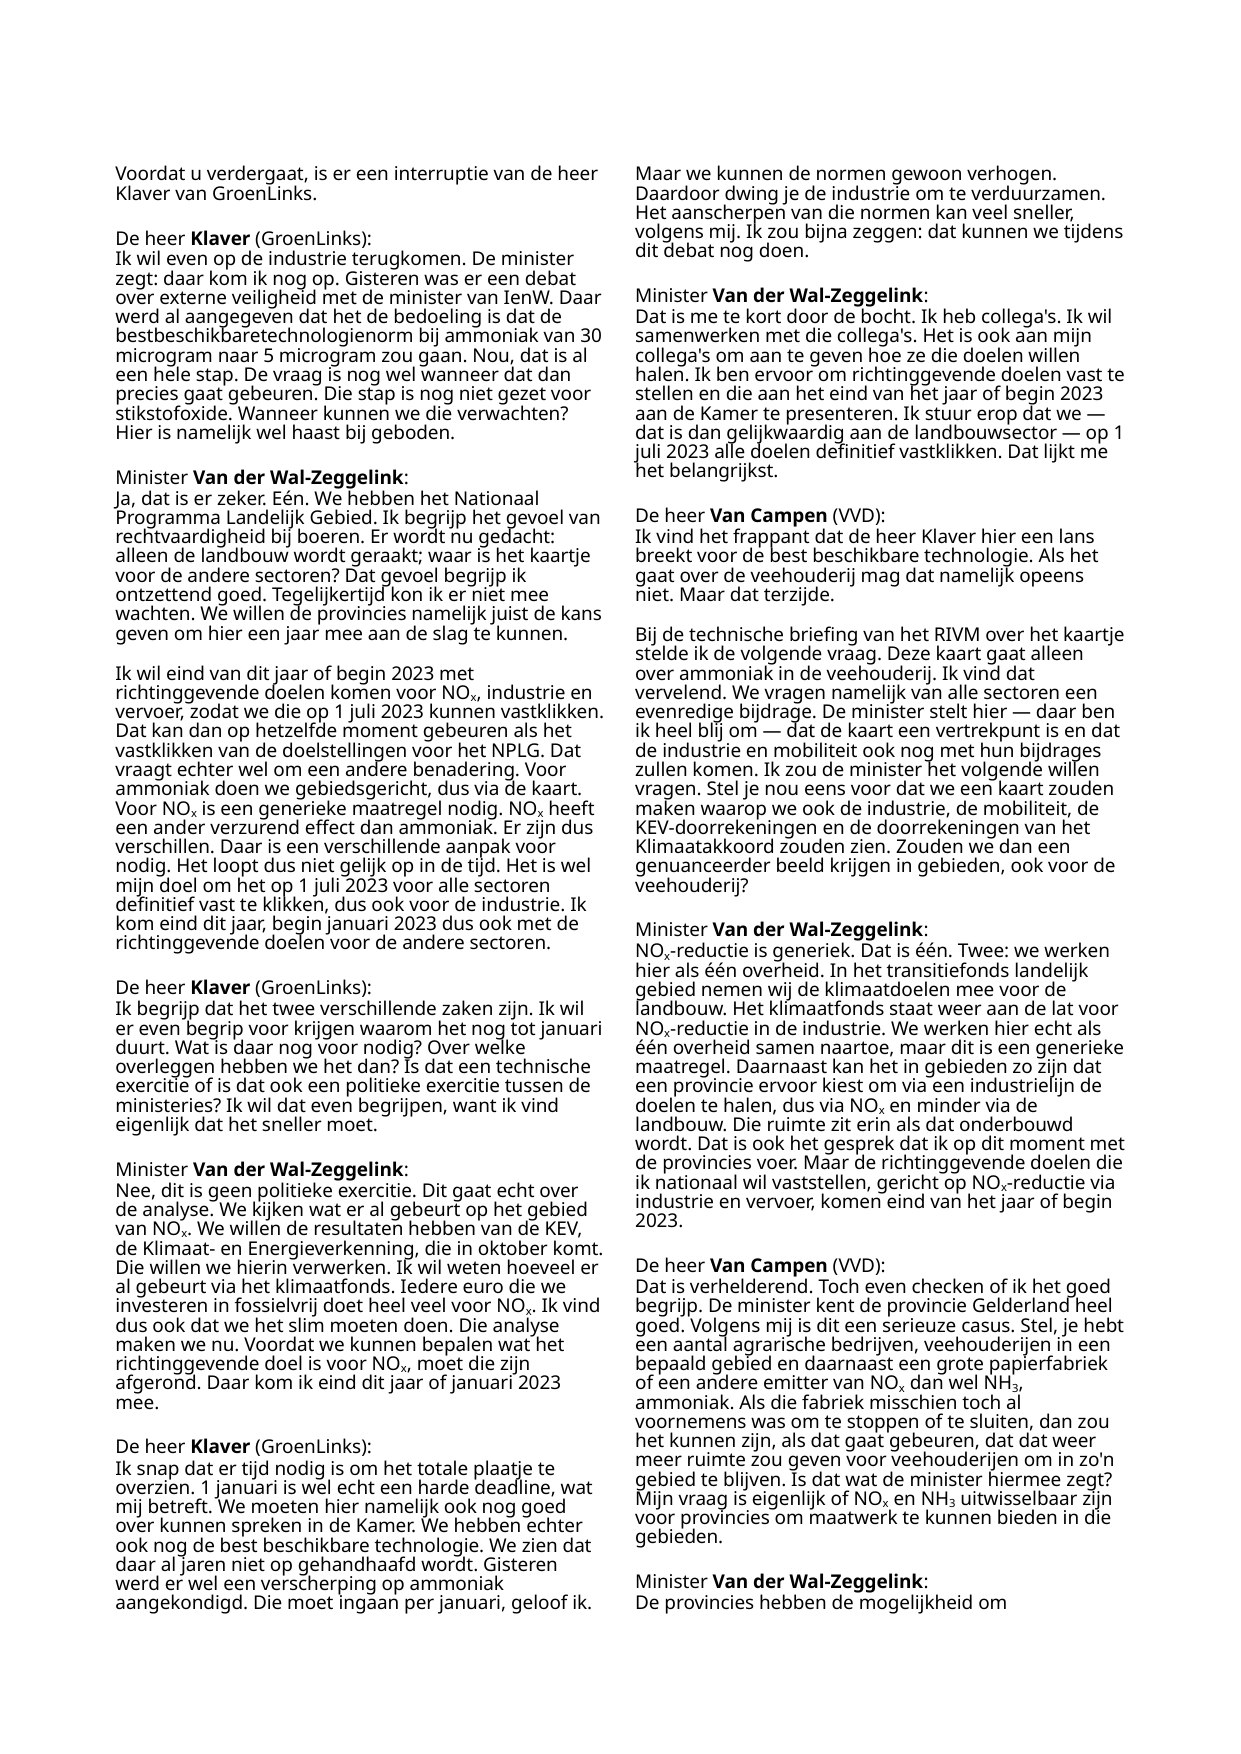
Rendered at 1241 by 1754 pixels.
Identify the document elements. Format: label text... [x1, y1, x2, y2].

text Maar we kunnen de normen gewoon verhogen. Daardoor dwing je de industrie om te verduurzamen. Het aanscherpen van die normen kan veel sneller, volgens mij. Ik zou bijna zeggen: dat kunnen we tijdens dit debat nog doen. [635, 165, 1125, 262]
text Ik begrijp dat het twee verschillende zaken zijn. Ik wil er even begrip voor krijgen waarom het nog tot januari duurt. Wat is daar nog voor nodig? Over welke overleggen hebben we het dan? Is dat een technische exercitie of is dat ook een politieke exercitie tussen de ministeries? Ik wil dat even begrijpen, want ik vind eigenlijk dat het sneller moet. [115, 1000, 605, 1135]
text Dat is verhelderend. Toch even checken of ik het goed begrijp. De minister kent de provincie Gelderland heel goed. Volgens mij is dit een serieuze casus. Stel, je hebt een aantal agrarische bedrijven, veehouderijen in een bepaald gebied en daarnaast een grote papierfabriek of een andere emitter van NOx dan wel NH3, ammoniak. Als die fabriek misschien toch al voornemens was om te stoppen of te sluiten, dan zou het kunnen zijn, als dat gaat gebeuren, dat dat weer meer ruimte zou geven voor veehouderijen om in zo'n gebied te blijven. Is dat wat de minister hiermee zegt? Mijn vraag is eigenlijk of NOx en NH3 uitwisselbaar zijn voor provincies om maatwerk te kunnen bieden in die gebieden. [635, 1278, 1125, 1548]
text De heer Van Campen (VVD): [635, 502, 1125, 528]
text Minister Van der Wal-Zeggelink: [115, 1156, 605, 1182]
text Ik wil eind van dit jaar of begin 2023 met richtinggevende doelen komen voor NOx, industrie en vervoer, zodat we die op 1 juli 2023 kunnen vastklikken. Dat kan dan op hetzelfde moment gebeuren als het vastklikken van de doelstellingen voor het NPLG. Dat vraagt echter wel om een andere benadering. Voor ammoniak doen we gebiedsgericht, dus via de kaart. Voor NOx is een generieke maatregel nodig. NOx heeft een ander verzurend effect dan ammoniak. Er zijn dus verschillen. Daar is een verschillende aanpak voor nodig. Het loopt dus niet gelijk op in de tijd. Het is wel mijn doel om het op 1 juli 2023 voor alle sectoren definitief vast te klikken, dus ook voor de industrie. Ik kom eind dit jaar, begin januari 2023 dus ook met de richtinggevende doelen voor de andere sectoren. [115, 664, 605, 954]
text Dat is me te kort door de bocht. Ik heb collega's. Ik wil samenwerken met die collega's. Het is ook aan mijn collega's om aan te geven hoe ze die doelen willen halen. Ik ben ervoor om richtinggevende doelen vast te stellen en die aan het eind van het jaar of begin 2023 aan de Kamer te presenteren. Ik stuur erop dat we — dat is dan gelijkwaardig aan de landbouwsector — op 1 juli 2023 alle doelen definitief vastklikken. Dat lijkt me het belangrijkst. [635, 308, 1125, 482]
text Bij de technische briefing van het RIVM over het kaartje stelde ik de volgende vraag. Deze kaart gaat alleen over ammoniak in de veehouderij. Ik vind dat vervelend. We vragen namelijk van alle sectoren een evenredige bijdrage. De minister stelt hier — daar ben ik heel blij om — dat de kaart een vertrekpunt is en dat de industrie en mobiliteit ook nog met hun bijdrages zullen komen. Ik zou de minister het volgende willen vragen. Stel je nou eens voor dat we een kaart zouden maken waarop we ook de industrie, de mobiliteit, de KEV-doorrekeningen en de doorrekeningen van het Klimaatakkoord zouden zien. Zouden we dan een genuanceerder beeld krijgen in gebieden, ook voor de veehouderij? [635, 626, 1125, 896]
text Voordat u verdergaat, is er een interruptie van de heer Klaver van GroenLinks. [115, 165, 605, 204]
text De heer Klaver (GroenLinks): [115, 974, 605, 1000]
text Minister Van der Wal-Zeggelink: [115, 464, 605, 490]
text Ik snap dat er tijd nodig is om het totale plaatje te overzien. 1 januari is wel echt een harde deadline, wat mij betreft. We moeten hier namelijk ook nog goed over kunnen spreken in de Kamer. We hebben echter ook nog de best beschikbare technologie. We zien dat daar al jaren niet op gehandhaafd wordt. Gisteren werd er wel een verscherping op ammoniak aangekondigd. Die moet ingaan per januari, geloof ik. [115, 1459, 605, 1614]
text Minister Van der Wal-Zeggelink: [635, 1569, 1125, 1594]
text De heer Klaver (GroenLinks): [115, 1434, 605, 1459]
text Ja, dat is er zeker. Eén. We hebben het Nationaal Programma Landelijk Gebied. Ik begrijp het gevoel van rechtvaardigheid bij boeren. Er wordt nu gedacht: alleen de landbouw wordt geraakt; waar is het kaartje voor de andere sectoren? Dat gevoel begrijp ik ontzettend goed. Tegelijkertijd kon ik er niet mee wachten. We willen de provincies namelijk juist de kans geven om hier een jaar mee aan de slag te kunnen. [115, 490, 605, 644]
text Nee, dit is geen politieke exercitie. Dit gaat echt over de analyse. We kijken wat er al gebeurt op het gebied van NOx. We willen de resultaten hebben van de KEV, de Klimaat- en Energieverkenning, die in oktober komt. Die willen we hierin verwerken. Ik wil weten hoeveel er al gebeurt via het klimaatfonds. Iedere euro die we investeren in fossielvrij doet heel veel voor NOx. Ik vind dus ook dat we het slim moeten doen. Die analyse maken we nu. Voordat we kunnen bepalen wat het richtinggevende doel is voor NOx, moet die zijn afgerond. Daar kom ik eind dit jaar of januari 2023 mee. [115, 1182, 605, 1413]
text Minister Van der Wal-Zeggelink: [635, 917, 1125, 942]
text NOx-reductie is generiek. Dat is één. Twee: we werken hier als één overheid. In het transitiefonds landelijk gebied nemen wij de klimaatdoelen mee voor de landbouw. Het klimaatfonds staat weer aan de lat voor NOx-reductie in de industrie. We werken hier echt als één overheid samen naartoe, maar dit is een generieke maatregel. Daarnaast kan het in gebieden zo zijn dat een provincie ervoor kiest om via een industrielijn de doelen te halen, dus via NOx en minder via de landbouw. Die ruimte zit erin als dat onderbouwd wordt. Dat is ook het gesprek dat ik op dit moment met de provincies voer. Maar de richtinggevende doelen die ik nationaal wil vaststellen, gericht op NOx-reductie via industrie en vervoer, komen eind van het jaar of begin 2023. [635, 942, 1125, 1231]
text De heer Klaver (GroenLinks): [115, 225, 605, 250]
text De heer Van Campen (VVD): [635, 1252, 1125, 1278]
text Ik vind het frappant dat de heer Klaver hier een lans breekt voor de best beschikbare technologie. Als het gaat over de veehouderij mag dat namelijk opeens niet. Maar dat terzijde. [635, 528, 1125, 605]
text Ik wil even op de industrie terugkomen. De minister zegt: daar kom ik nog op. Gisteren was er een debat over externe veiligheid met de minister van IenW. Daar werd al aangegeven dat het de bedoeling is dat de bestbeschikbaretechnologienorm bij ammoniak van 30 microgram naar 5 microgram zou gaan. Nou, dat is al een hele stap. De vraag is nog wel wanneer dat dan precies gaat gebeuren. Die stap is nog niet gezet voor stikstofoxide. Wanneer kunnen we die verwachten? Hier is namelijk wel haast bij geboden. [115, 250, 605, 443]
text De provincies hebben de mogelijkheid om [635, 1594, 1125, 1614]
text Minister Van der Wal-Zeggelink: [635, 282, 1125, 308]
